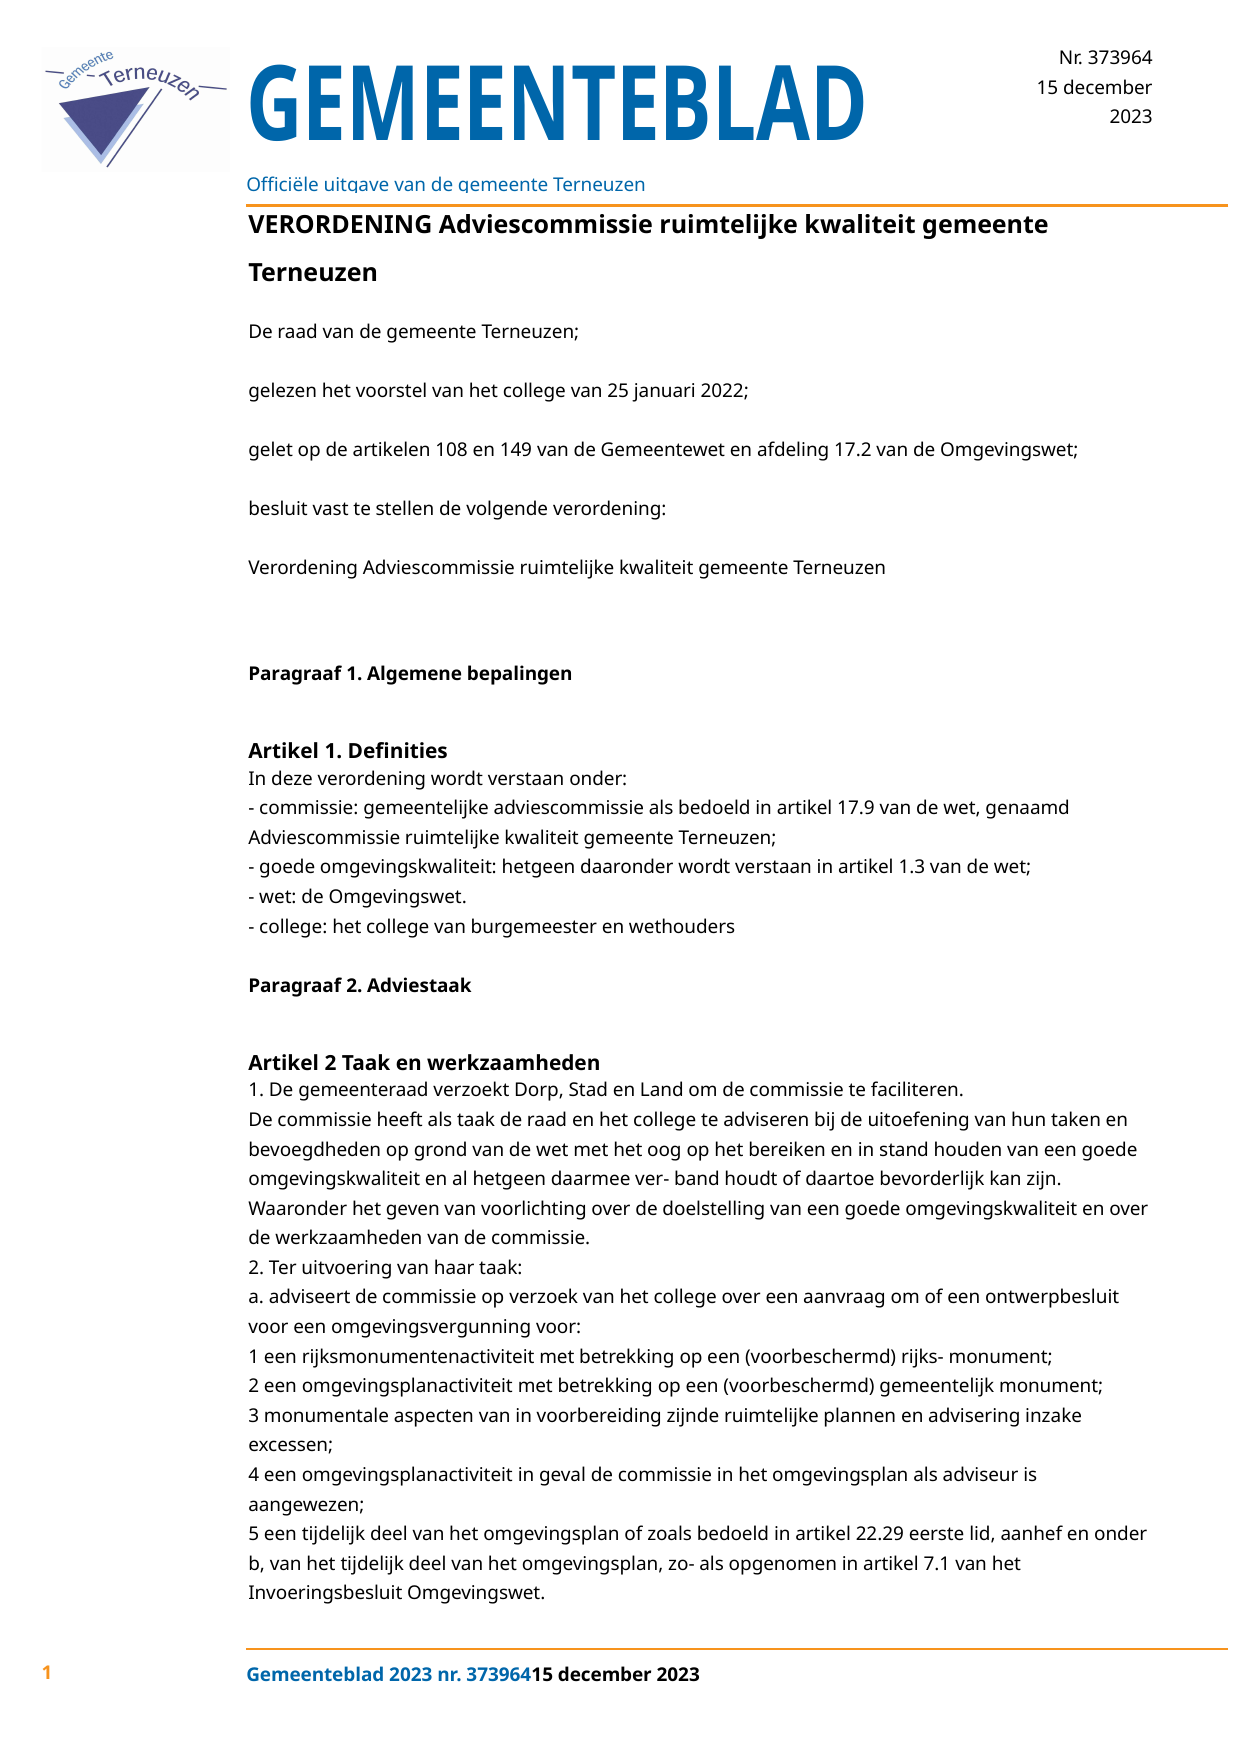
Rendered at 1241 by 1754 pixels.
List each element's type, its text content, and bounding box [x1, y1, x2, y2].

text 1. De gemeenteraad verzoekt Dorp, Stad en Land om de commissie te faciliteren. [248, 1077, 1152, 1102]
text gelezen het voorstel van het college van 25 januari 2022; [248, 377, 1152, 403]
text besluit vast te stellen de volgende verordening: [248, 495, 1152, 521]
text - commissie: gemeentelijke adviescommissie als bedoeld in artikel 17.9 van de wet, genaamd Adviescommissie ruimtelijke kwaliteit gemeente Terneuzen; [248, 794, 1152, 850]
text 3 monumentale aspecten van in voorbereiding zijnde ruimtelijke plannen en advisering inzake excessen; [248, 1402, 1152, 1457]
text a. adviseert de commissie op verzoek van het college over een aanvraag om of een ontwerpbesluit voor een omgevingsvergunning voor: [248, 1284, 1152, 1339]
text 2 een omgevingsplanactiviteit met betrekking op een (voorbeschermd) gemeentelijk monument; [248, 1372, 1152, 1398]
text 4 een omgevingsplanactiviteit in geval de commissie in het omgevingsplan als adviseur is aangewezen; [248, 1461, 1152, 1516]
picture [41, 47, 231, 172]
text In deze verordening wordt verstaan onder: [248, 765, 1152, 791]
text Paragraaf 2. Adviestaak [248, 972, 1152, 998]
text Artikel 1. Definities [248, 736, 1152, 765]
text 5 een tijdelijk deel van het omgevingsplan of zoals bedoeld in artikel 22.29 eerste lid, aanhef en onder b, van het tijdelijk deel van het omgevingsplan, zo- als opgenomen in artikel 7.1 van het Invoeringsbesluit Omgevingswet. [248, 1520, 1152, 1605]
text Verordening Adviescommissie ruimtelijke kwaliteit gemeente Terneuzen [248, 554, 1152, 580]
text De raad van de gemeente Terneuzen; [248, 318, 1152, 344]
text 2. Ter uitvoering van haar taak: [248, 1254, 1152, 1280]
text Artikel 2 Taak en werkzaamheden [248, 1048, 1152, 1077]
text De commissie heeft als taak de raad en het college te adviseren bij de uitoefening van hun taken en bevoegdheden op grond van de wet met het oog op het bereiken en in stand houden van een goede omgevingskwaliteit en al hetgeen daarmee ver- band houdt of daartoe bevorderlijk kan zijn. Waaronder het geven van voorlichting over de doelstelling van een goede omgevingskwaliteit en over de werkzaamheden van de commissie. [248, 1106, 1152, 1250]
text - goede omgevingskwaliteit: hetgeen daaronder wordt verstaan in artikel 1.3 van de wet; [248, 854, 1152, 879]
text - wet: de Omgevingswet. [248, 883, 1152, 909]
text - college: het college van burgemeester en wethouders [248, 913, 1152, 938]
text Paragraaf 1. Algemene bepalingen [248, 660, 1152, 686]
text 1 een rijksmonumentenactiviteit met betrekking op een (voorbeschermd) rijks- monument; [248, 1343, 1152, 1368]
text gelet op de artikelen 108 en 149 van de Gemeentewet en afdeling 17.2 van de Omgevingswet; [248, 436, 1152, 462]
text VERORDENING Adviescommissie ruimtelijke kwaliteit gemeente Terneuzen [248, 207, 1152, 288]
